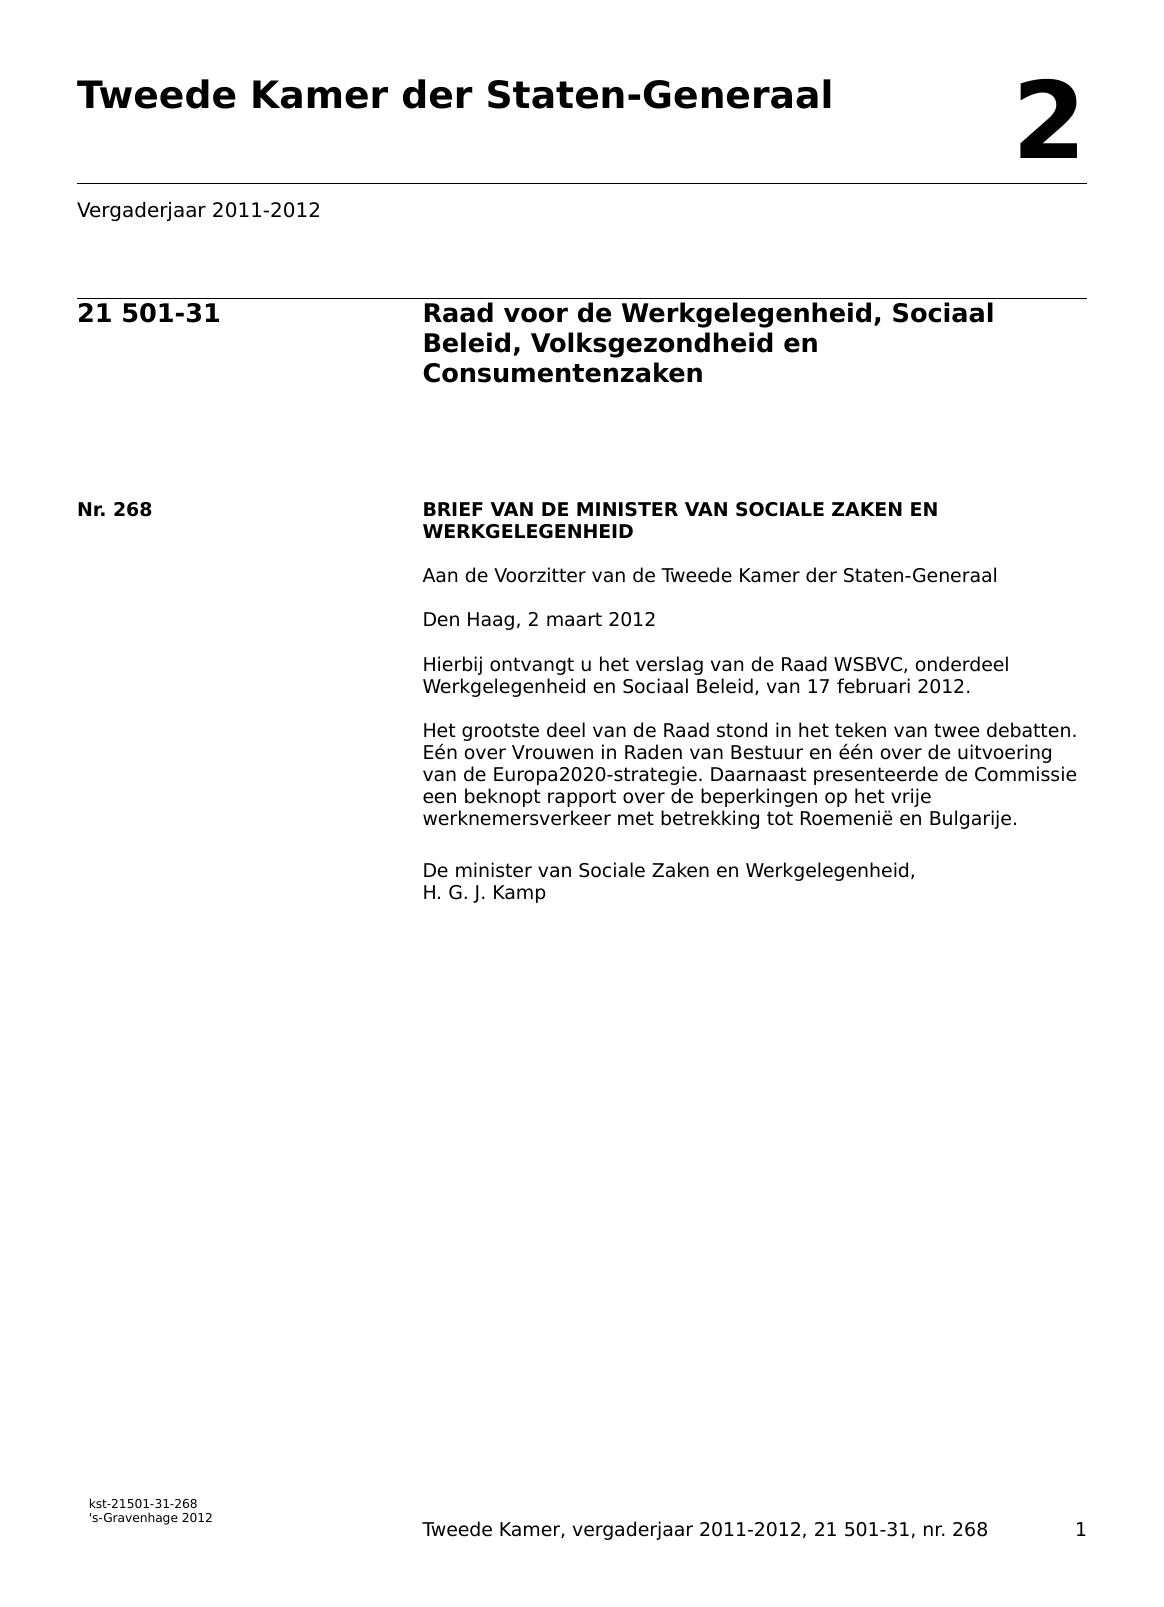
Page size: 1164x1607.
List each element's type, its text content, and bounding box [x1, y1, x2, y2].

table_header Tweede Kamer der Staten-Generaal [77, 59, 886, 183]
text Hierbij ontvangt u het verslag van de Raad WSBVC, onderdeel Werkgelegenheid en Sociaal Beleid, van 17 februari 2012. [422, 653, 1087, 697]
subtitle Nr. 268 BRIEF VAN DE MINISTER VAN SOCIALE ZAKEN EN WERKGELEGENHEID [77, 499, 1087, 543]
table_cell Vergaderjaar 2011-2012 [77, 184, 1087, 298]
table_header 2 [886, 59, 1087, 183]
text Het grootste deel van de Raad stond in het teken van twee debatten. Eén over Vrouwen in Raden van Bestuur en één over de uitvoering van de Europa2020-strategie. Daarnaast presenteerde de Commissie een beknopt rapport over de beperkingen op het vrije werknemersverkeer met betrekking tot Roemenië en Bulgarije. [422, 720, 1087, 829]
text De minister van Sociale Zaken en Werkgelegenheid, H. G. J. Kamp [422, 859, 1087, 903]
subtitle 21 501-31 Raad voor de Werkgelegenheid, Sociaal Beleid, Volksgezondheid en Consumentenzaken [77, 299, 1087, 388]
text Aan de Voorzitter van de Tweede Kamer der Staten-Generaal [422, 565, 1087, 587]
text kst-21501-31-268 [88, 1497, 323, 1511]
text 's-Gravenhage 2012 [88, 1511, 323, 1525]
text Den Haag, 2 maart 2012 [422, 609, 1087, 631]
